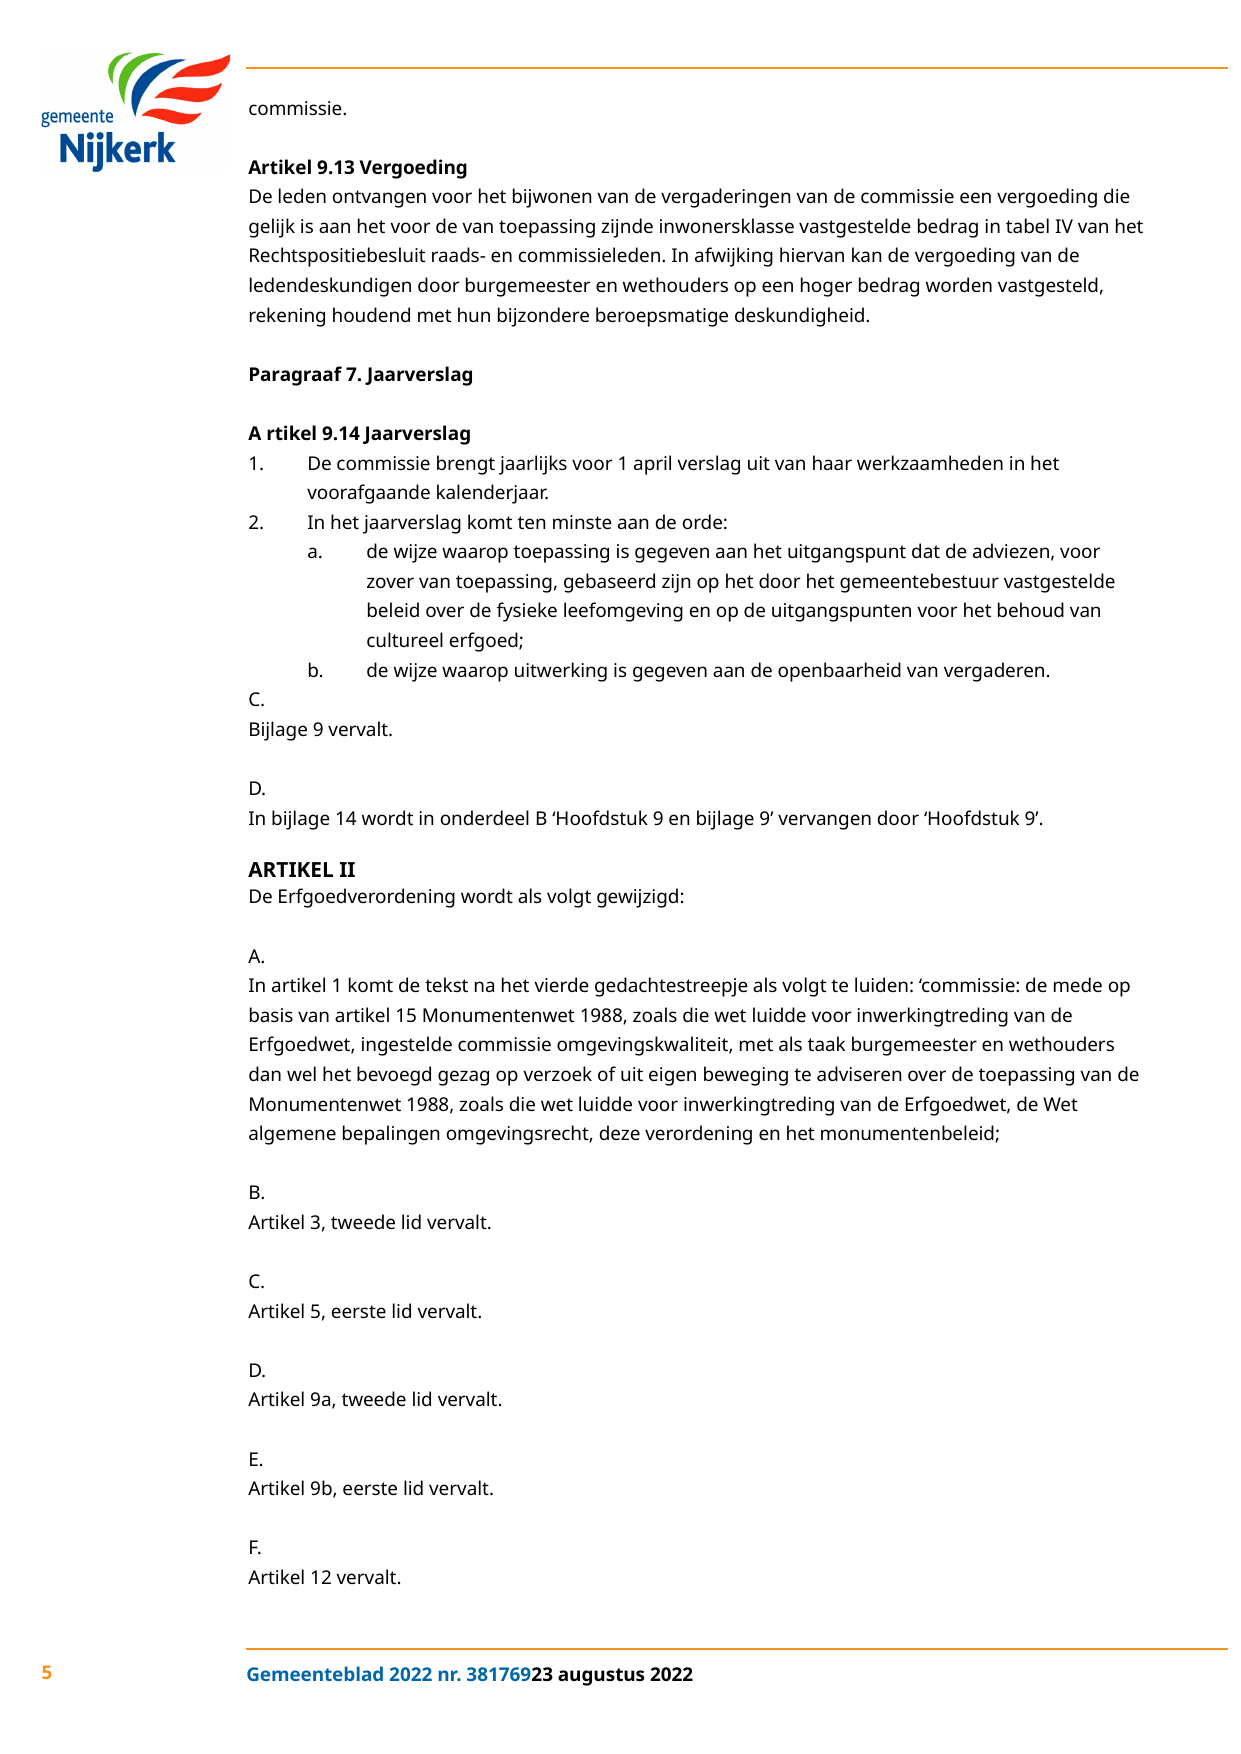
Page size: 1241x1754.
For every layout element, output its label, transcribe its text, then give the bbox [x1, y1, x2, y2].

text Artikel 5, eerste lid vervalt. [248, 1298, 1152, 1323]
list In het jaarverslag komt ten minste aan de orde: [248, 509, 1152, 535]
list de wijze waarop toepassing is gegeven aan het uitgangspunt dat de adviezen, voor zover van toepassing, gebaseerd zijn op het door het gemeentebestuur vastgestelde beleid over de fysieke leefomgeving en op de uitgangspunten voor het behoud van cultureel erfgoed; [307, 538, 1152, 653]
text Artikel 12 vervalt. [248, 1564, 1152, 1590]
text A. [248, 943, 1152, 968]
list de wijze waarop uitwerking is gegeven aan de openbaarheid van vergaderen. [307, 657, 1152, 683]
text Artikel 9b, eerste lid vervalt. [248, 1475, 1152, 1501]
text In artikel 1 komt de tekst na het vierde gedachtestreepje als volgt te luiden: ‘commissie: de mede op basis van artikel 15 Monumentenwet 1988, zoals die wet luidde voor inwerkingtreding van de Erfgoedwet, ingestelde commissie omgevingskwaliteit, met als taak burgemeester en wethouders dan wel het bevoegd gezag op verzoek of uit eigen beweging te adviseren over de toepassing van de Monumentenwet 1988, zoals die wet luidde voor inwerkingtreding van de Erfgoedwet, de Wet algemene bepalingen omgevingsrecht, deze verordening en het monumentenbeleid; [248, 972, 1152, 1146]
text C. [248, 686, 1152, 712]
text Artikel 9.13 Vergoeding [248, 154, 1152, 180]
text D. [248, 775, 1152, 801]
list De commissie brengt jaarlijks voor 1 april verslag uit van haar werkzaamheden in het voorafgaande kalenderjaar. [248, 450, 1152, 505]
text In bijlage 14 wordt in onderdeel B ‘Hoofdstuk 9 en bijlage 9’ vervangen door ‘Hoofdstuk 9’. [248, 805, 1152, 831]
text Artikel 3, tweede lid vervalt. [248, 1209, 1152, 1235]
text Paragraaf 7. Jaarverslag [248, 361, 1152, 387]
picture [41, 47, 231, 172]
text F. [248, 1534, 1152, 1560]
text A rtikel 9.14 Jaarverslag [248, 420, 1152, 446]
text D. [248, 1357, 1152, 1383]
text Artikel 9a, tweede lid vervalt. [248, 1387, 1152, 1412]
text Bijlage 9 vervalt. [248, 716, 1152, 742]
text ARTIKEL II [248, 855, 1152, 884]
text E. [248, 1446, 1152, 1471]
text De Erfgoedverordening wordt als volgt gewijzigd: [248, 884, 1152, 909]
text De leden ontvangen voor het bijwonen van de vergaderingen van de commissie een vergoeding die gelijk is aan het voor de van toepassing zijnde inwonersklasse vastgestelde bedrag in tabel IV van het Rechtspositiebesluit raads- en commissieleden. In afwijking hiervan kan de vergoeding van de ledendeskundigen door burgemeester en wethouders op een hoger bedrag worden vastgesteld, rekening houdend met hun bijzondere beroepsmatige deskundigheid. [248, 183, 1152, 328]
text commissie. [248, 95, 1152, 121]
text B. [248, 1179, 1152, 1205]
text C. [248, 1268, 1152, 1294]
